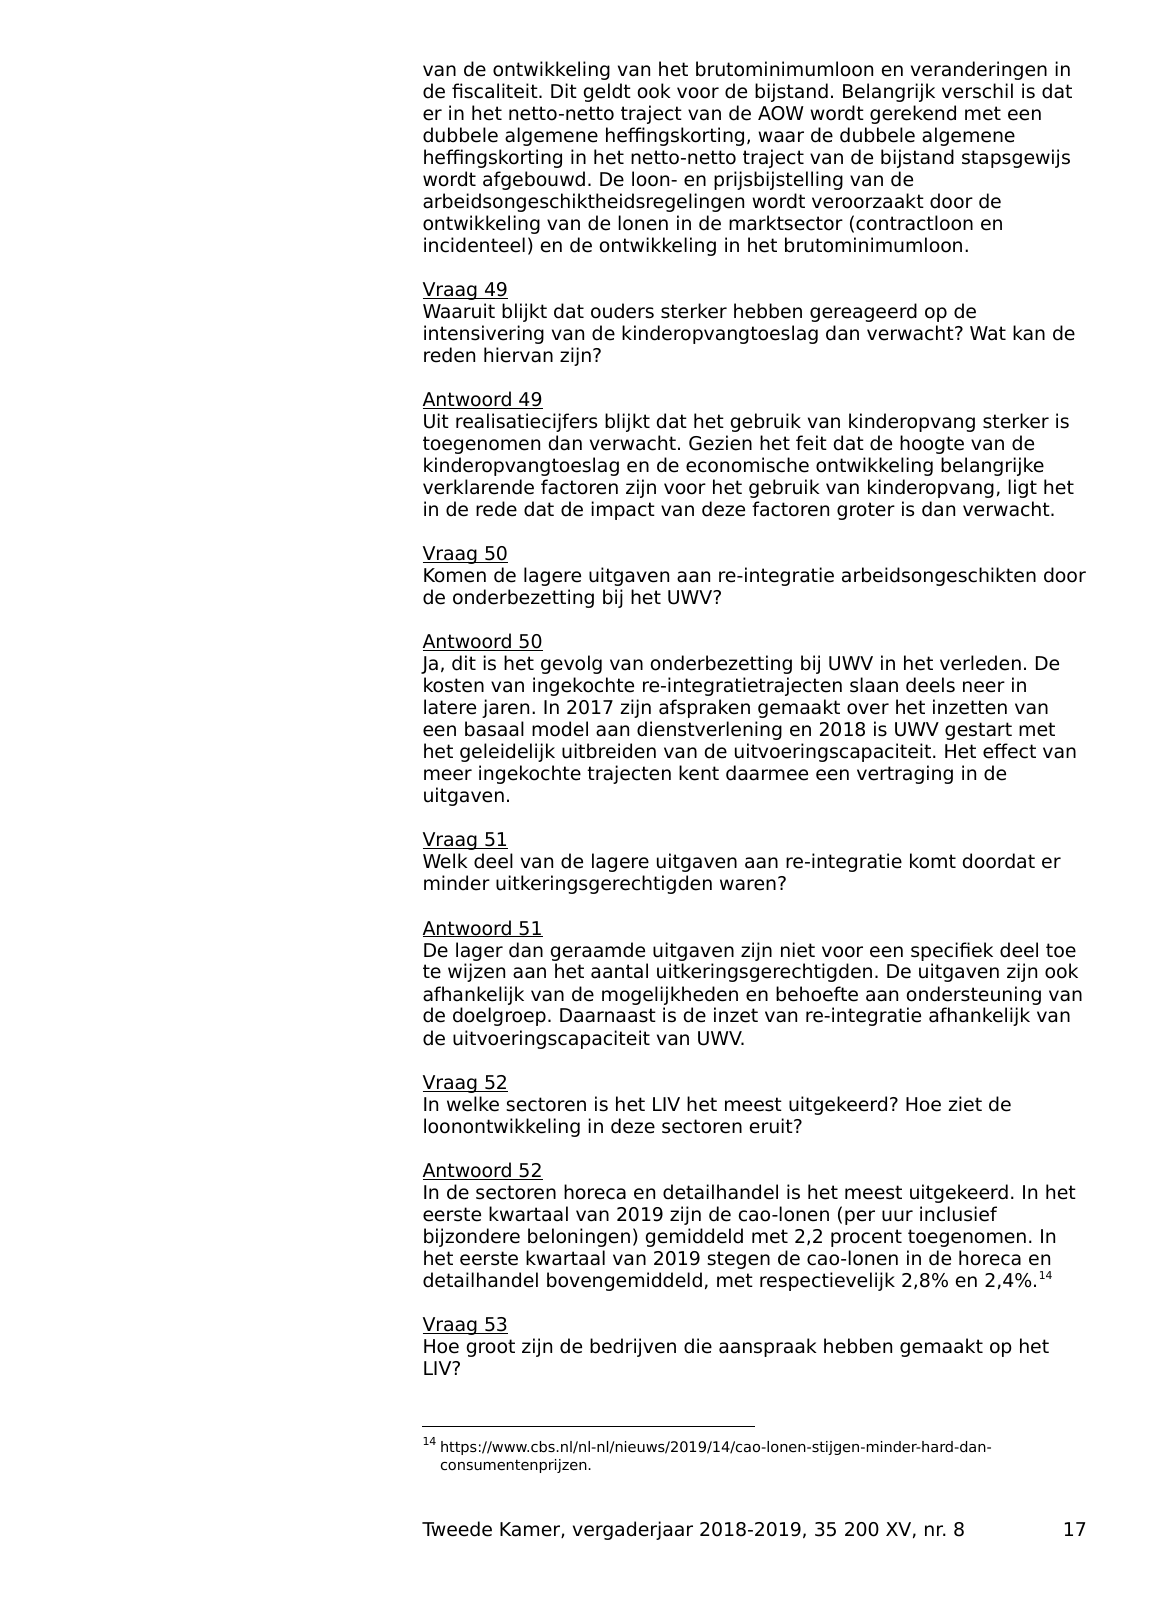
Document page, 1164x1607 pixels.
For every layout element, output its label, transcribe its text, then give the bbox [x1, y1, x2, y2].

text Vraag 49 [422, 279, 1087, 301]
text Antwoord 52 [422, 1160, 1087, 1182]
text Komen de lagere uitgaven aan re-integratie arbeidsongeschikten door de onderbezetting bij het UWV? [422, 565, 1087, 609]
text van de ontwikkeling van het brutominimumloon en veranderingen in de fiscaliteit. Dit geldt ook voor de bijstand. Belangrijk verschil is dat er in het netto-netto traject van de AOW wordt gerekend met een dubbele algemene heffingskorting, waar de dubbele algemene heffingskorting in het netto-netto traject van de bijstand stapsgewijs wordt afgebouwd. De loon- en prijsbijstelling van de arbeidsongeschiktheidsregelingen wordt veroorzaakt door de ontwikkeling van de lonen in de marktsector (contractloon en incidenteel) en de ontwikkeling in het brutominimumloon. [422, 59, 1087, 257]
text Vraag 52 [422, 1072, 1087, 1093]
text https://www.cbs.nl/nl-nl/nieuws/2019/14/cao-lonen-stijgen-minder-hard-dan-consumentenprijzen. [422, 1435, 1087, 1474]
text Hoe groot zijn de bedrijven die aanspraak hebben gemaakt op het LIV? [422, 1336, 1087, 1380]
text Welk deel van de lagere uitgaven aan re-integratie komt doordat er minder uitkeringsgerechtigden waren? [422, 851, 1087, 895]
text In de sectoren horeca en detailhandel is het meest uitgekeerd. In het eerste kwartaal van 2019 zijn de cao-lonen (per uur inclusief bijzondere beloningen) gemiddeld met 2,2 procent toegenomen. In het eerste kwartaal van 2019 stegen de cao-lonen in de horeca en detailhandel bovengemiddeld, met respectievelijk 2,8% en 2,4%. [422, 1182, 1087, 1292]
text Antwoord 50 [422, 631, 1087, 653]
text Ja, dit is het gevolg van onderbezetting bij UWV in het verleden. De kosten van ingekochte re-integratietrajecten slaan deels neer in latere jaren. In 2017 zijn afspraken gemaakt over het inzetten van een basaal model aan dienstverlening en 2018 is UWV gestart met het geleidelijk uitbreiden van de uitvoeringscapaciteit. Het effect van meer ingekochte trajecten kent daarmee een vertraging in de uitgaven. [422, 653, 1087, 807]
text Antwoord 51 [422, 917, 1087, 939]
text Vraag 53 [422, 1314, 1087, 1336]
text Vraag 51 [422, 829, 1087, 851]
text In welke sectoren is het LIV het meest uitgekeerd? Hoe ziet de loonontwikkeling in deze sectoren eruit? [422, 1093, 1087, 1137]
text Waaruit blijkt dat ouders sterker hebben gereageerd op de intensivering van de kinderopvangtoeslag dan verwacht? Wat kan de reden hiervan zijn? [422, 301, 1087, 367]
text De lager dan geraamde uitgaven zijn niet voor een specifiek deel toe te wijzen aan het aantal uitkeringsgerechtigden. De uitgaven zijn ook afhankelijk van de mogelijkheden en behoefte aan ondersteuning van de doelgroep. Daarnaast is de inzet van re-integratie afhankelijk van de uitvoeringscapaciteit van UWV. [422, 939, 1087, 1049]
text Vraag 50 [422, 543, 1087, 565]
text Antwoord 49 [422, 389, 1087, 411]
text Uit realisatiecijfers blijkt dat het gebruik van kinderopvang sterker is toegenomen dan verwacht. Gezien het feit dat de hoogte van de kinderopvangtoeslag en de economische ontwikkeling belangrijke verklarende factoren zijn voor het gebruik van kinderopvang, ligt het in de rede dat de impact van deze factoren groter is dan verwacht. [422, 411, 1087, 521]
